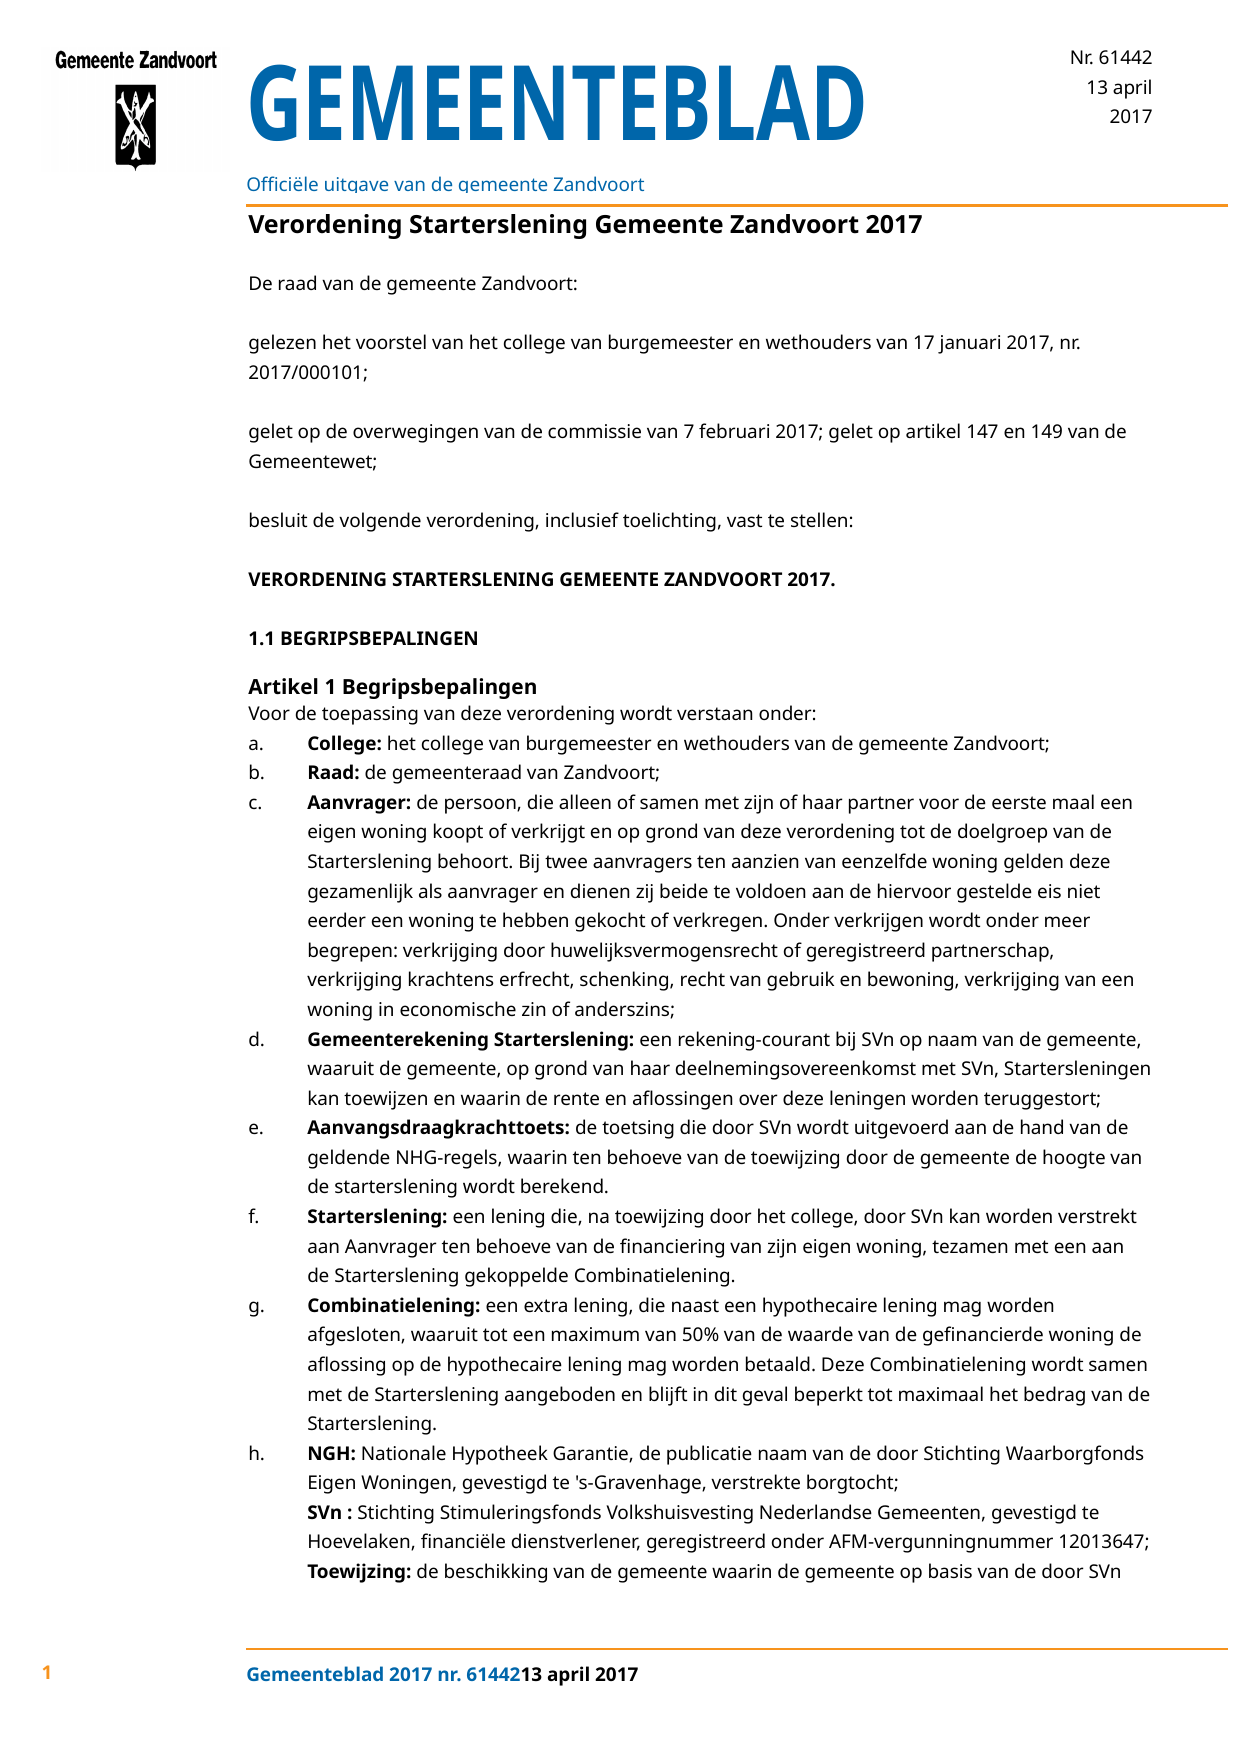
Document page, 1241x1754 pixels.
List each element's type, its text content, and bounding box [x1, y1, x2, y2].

picture [41, 47, 231, 172]
list Toewijzing: de beschikking van de gemeente waarin de gemeente op basis van de door SVn [248, 1558, 1152, 1584]
text gelezen het voorstel van het college van burgemeester en wethouders van 17 januari 2017, nr. 2017/000101; [248, 329, 1152, 385]
list College: het college van burgemeester en wethouders van de gemeente Zandvoort; [248, 730, 1152, 756]
text Voor de toepassing van deze verordening wordt verstaan onder: [248, 700, 1152, 726]
list Aanvangsdraagkrachttoets: de toetsing die door SVn wordt uitgevoerd aan de hand van de geldende NHG-regels, waarin ten behoeve van de toewijzing door de gemeente de hoogte van de starterslening wordt berekend. [248, 1114, 1152, 1199]
list Gemeenterekening Starterslening: een rekening-courant bij SVn op naam van de gemeente, waaruit de gemeente, op grond van haar deelnemingsovereenkomst met SVn, Startersleningen kan toewijzen en waarin de rente en aflossingen over deze leningen worden teruggestort; [248, 1026, 1152, 1111]
list Raad: de gemeenteraad van Zandvoort; [248, 759, 1152, 785]
text gelet op de overwegingen van de commissie van 7 februari 2017; gelet op artikel 147 en 149 van de Gemeentewet; [248, 418, 1152, 473]
text Verordening Starterslening Gemeente Zandvoort 2017 [248, 207, 1152, 241]
text besluit de volgende verordening, inclusief toelichting, vast te stellen: [248, 507, 1152, 533]
list Combinatielening: een extra lening, die naast een hypothecaire lening mag worden afgesloten, waaruit tot een maximum van 50% van de waarde van de gefinancierde woning de aflossing op de hypothecaire lening mag worden betaald. Deze Combinatielening wordt samen met de Starterslening aangeboden en blijft in dit geval beperkt tot maximaal het bedrag van de Starterslening. [248, 1292, 1152, 1436]
list NGH: Nationale Hypotheek Garantie, de publicatie naam van de door Stichting Waarborgfonds Eigen Woningen, gevestigd te 's-Gravenhage, verstrekte borgtocht; [248, 1440, 1152, 1495]
list Aanvrager: de persoon, die alleen of samen met zijn of haar partner voor de eerste maal een eigen woning koopt of verkrijgt en op grond van deze verordening tot de doelgroep van de Starterslening behoort. Bij twee aanvragers ten aanzien van eenzelfde woning gelden deze gezamenlijk als aanvrager en dienen zij beide te voldoen aan de hiervoor gestelde eis niet eerder een woning te hebben gekocht of verkregen. Onder verkrijgen wordt onder meer begrepen: verkrijging door huwelijksvermogensrecht of geregistreerd partnerschap, verkrijging krachtens erfrecht, schenking, recht van gebruik en bewoning, verkrijging van een woning in economische zin of anderszins; [248, 789, 1152, 1022]
text Artikel 1 Begripsbepalingen [248, 672, 1152, 700]
list Starterslening: een lening die, na toewijzing door het college, door SVn kan worden verstrekt aan Aanvrager ten behoeve van de financiering van zijn eigen woning, tezamen met een aan de Starterslening gekoppelde Combinatielening. [248, 1203, 1152, 1288]
text 1.1 BEGRIPSBEPALINGEN [248, 625, 1152, 651]
text VERORDENING STARTERSLENING GEMEENTE ZANDVOORT 2017. [248, 566, 1152, 592]
list SVn : Stichting Stimuleringsfonds Volkshuisvesting Nederlandse Gemeenten, gevestigd te Hoevelaken, financiële dienstverlener, geregistreerd onder AFM-vergunningnummer 12013647; [248, 1499, 1152, 1554]
text De raad van de gemeente Zandvoort: [248, 270, 1152, 296]
